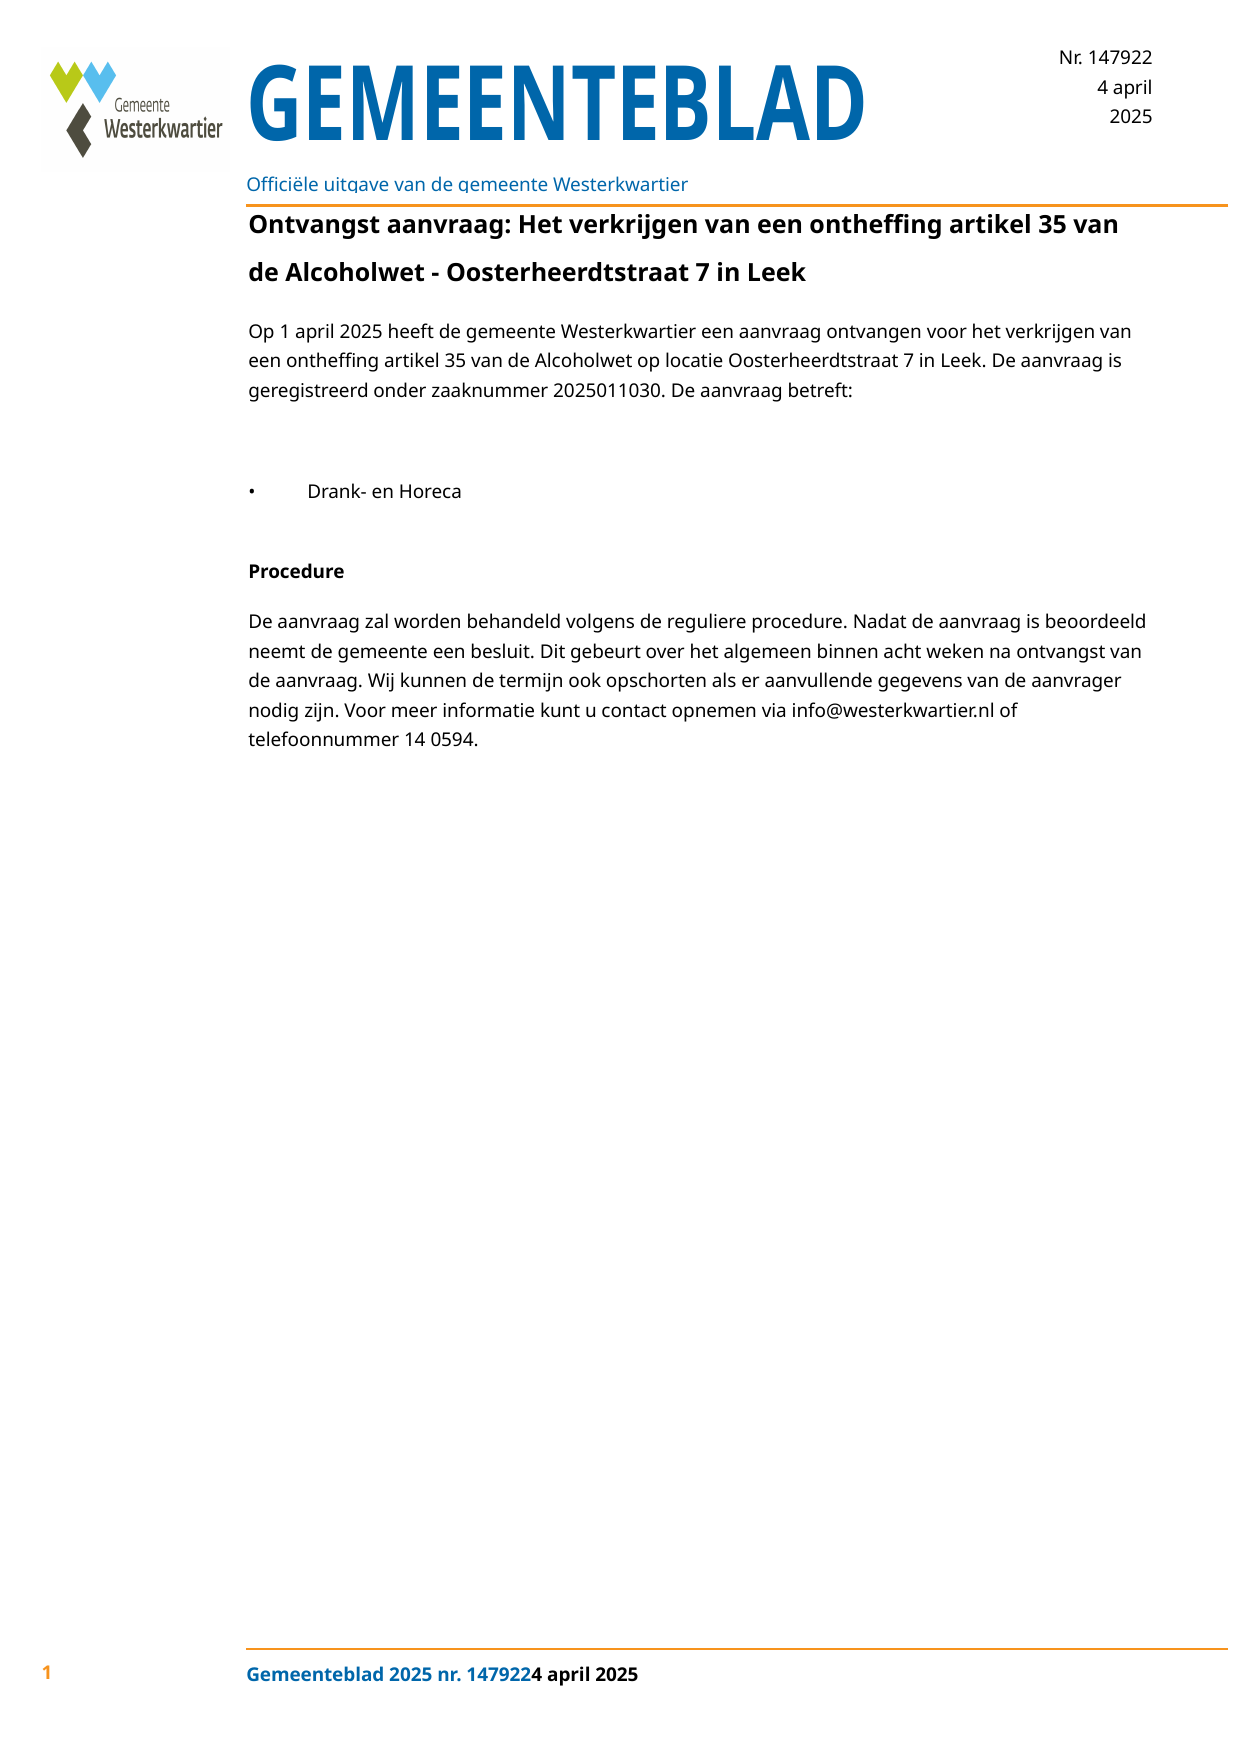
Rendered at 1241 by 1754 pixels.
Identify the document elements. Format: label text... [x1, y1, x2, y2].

text De aanvraag zal worden behandeld volgens de reguliere procedure. Nadat de aanvraag is beoordeeld neemt de gemeente een besluit. Dit gebeurt over het algemeen binnen acht weken na ontvangst van de aanvraag. Wij kunnen de termijn ook opschorten als er aanvullende gegevens van de aanvrager nodig zijn. Voor meer informatie kunt u contact opnemen via info@westerkwartier.nl of telefoonnummer 14 0594. [248, 608, 1152, 752]
picture [41, 47, 231, 172]
text Ontvangst aanvraag: Het verkrijgen van een ontheffing artikel 35 van de Alcoholwet - Oosterheerdtstraat 7 in Leek [248, 207, 1152, 288]
list Drank- en Horeca [248, 478, 1152, 504]
text Op 1 april 2025 heeft de gemeente Westerkwartier een aanvraag ontvangen voor het verkrijgen van een ontheffing artikel 35 van de Alcoholwet op locatie Oosterheerdtstraat 7 in Leek. De aanvraag is geregistreerd onder zaaknummer 2025011030. De aanvraag betreft: [248, 318, 1152, 403]
text Procedure [248, 558, 1152, 584]
